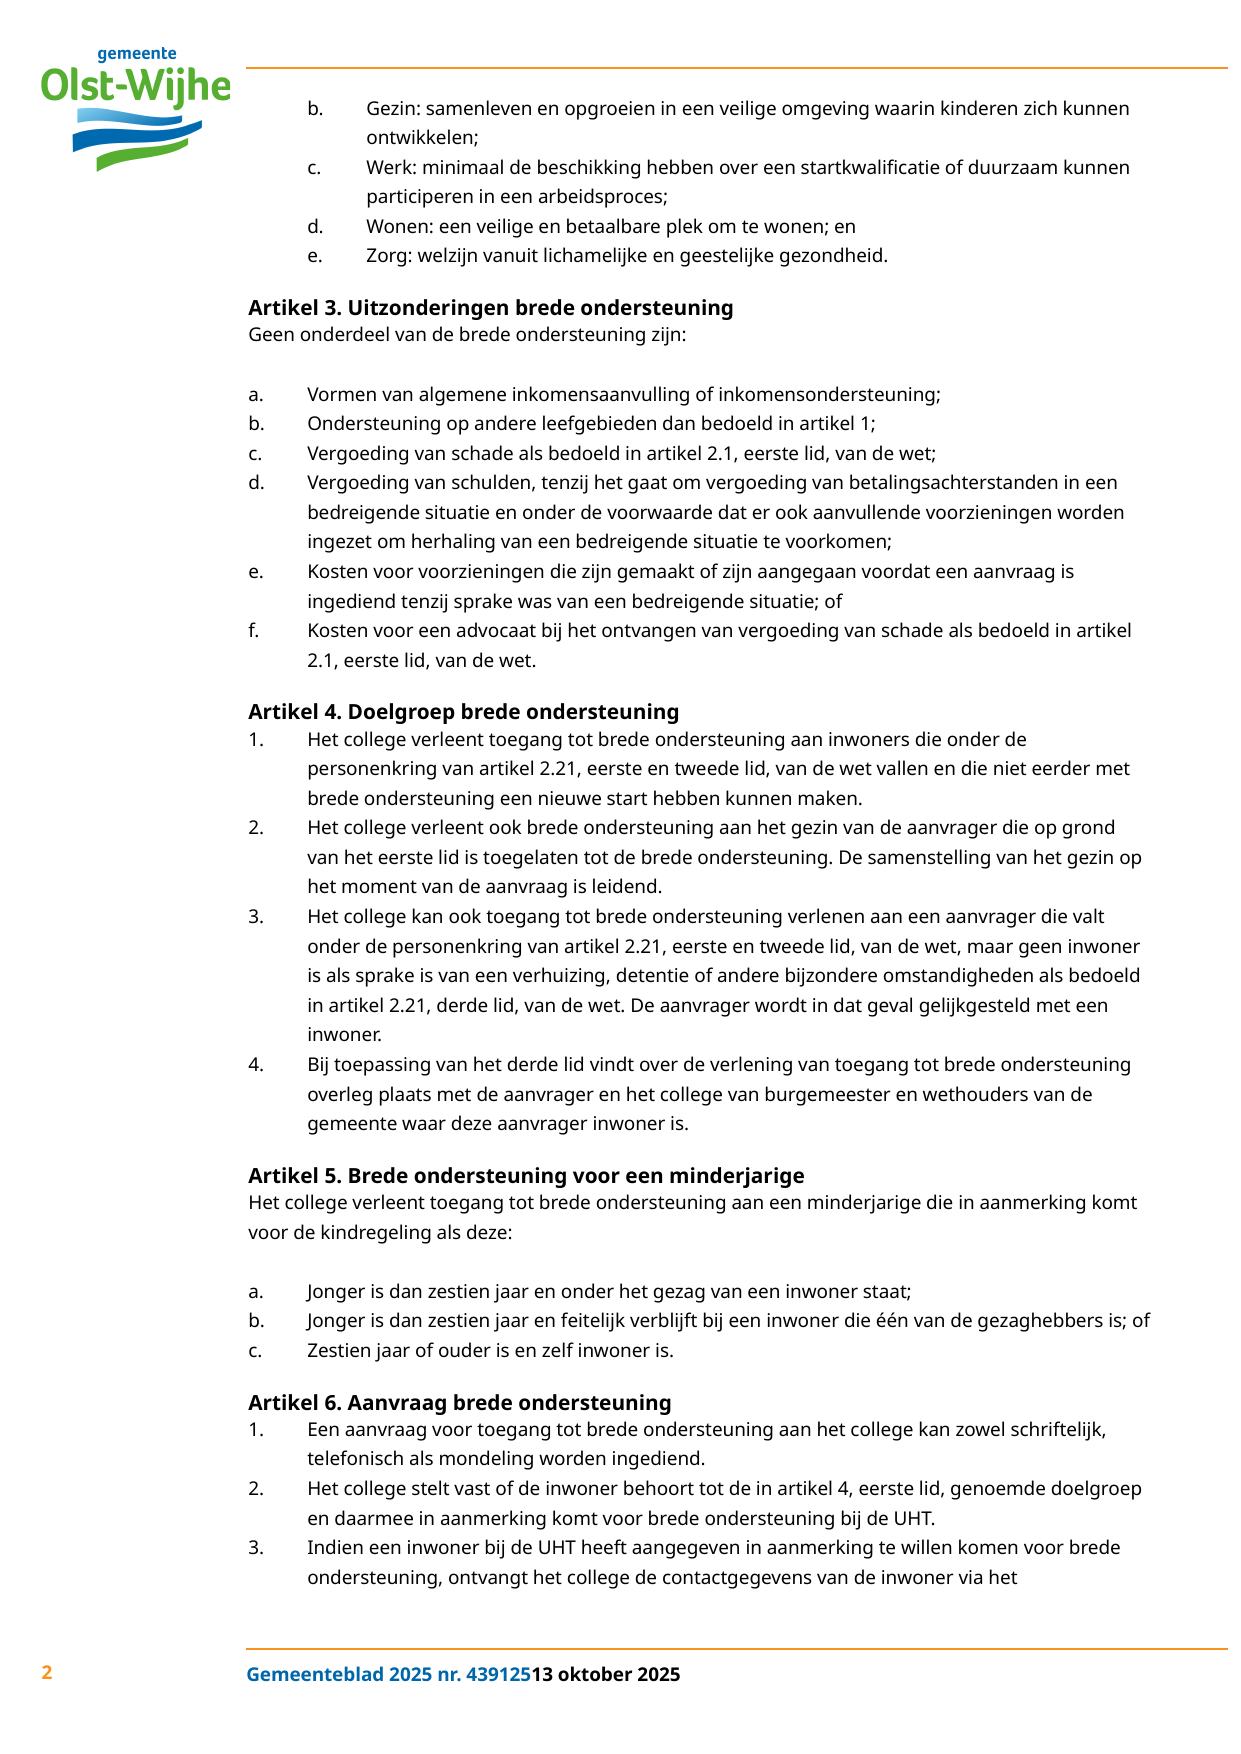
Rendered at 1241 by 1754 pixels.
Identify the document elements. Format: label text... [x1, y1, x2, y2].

list Het college verleent ook brede ondersteuning aan het gezin van de aanvrager die op grond van het eerste lid is toegelaten tot de brede ondersteuning. De samenstelling van het gezin op het moment van de aanvraag is leidend. [248, 814, 1152, 899]
list Bij toepassing van het derde lid vindt over de verlening van toegang tot brede ondersteuning overleg plaats met de aanvrager en het college van burgemeester en wethouders van de gemeente waar deze aanvrager inwoner is. [248, 1051, 1152, 1136]
list Een aanvraag voor toegang tot brede ondersteuning aan het college kan zowel schriftelijk, telefonisch als mondeling worden ingediend. [248, 1416, 1152, 1471]
list Indien een inwoner bij de UHT heeft aangegeven in aanmerking te willen komen voor brede ondersteuning, ontvangt het college de contactgegevens van de inwoner via het [248, 1534, 1152, 1590]
text Artikel 3. Uitzonderingen brede ondersteuning [248, 293, 1152, 322]
list Het college stelt vast of de inwoner behoort tot de in artikel 4, eerste lid, genoemde doelgroep en daarmee in aanmerking komt voor brede ondersteuning bij de UHT. [248, 1475, 1152, 1531]
list Werk: minimaal de beschikking hebben over een startkwalificatie of duurzaam kunnen participeren in een arbeidsproces; [307, 154, 1152, 209]
list Ondersteuning op andere leefgebieden dan bedoeld in artikel 1; [248, 410, 1152, 436]
list Gezin: samenleven en opgroeien in een veilige omgeving waarin kinderen zich kunnen ontwikkelen; [307, 95, 1152, 150]
list Vergoeding van schade als bedoeld in artikel 2.1, eerste lid, van de wet; [248, 440, 1152, 466]
list Jonger is dan zestien jaar en feitelijk verblijft bij een inwoner die één van de gezaghebbers is; of [248, 1308, 1152, 1333]
list Het college verleent toegang tot brede ondersteuning aan inwoners die onder de personenkring van artikel 2.21, eerste en tweede lid, van de wet vallen en die niet eerder met brede ondersteuning een nieuwe start hebben kunnen maken. [248, 726, 1152, 811]
text Artikel 6. Aanvraag brede ondersteuning [248, 1388, 1152, 1416]
list Het college kan ook toegang tot brede ondersteuning verlenen aan een aanvrager die valt onder de personenkring van artikel 2.21, eerste en tweede lid, van de wet, maar geen inwoner is als sprake is van een verhuizing, detentie of andere bijzondere omstandigheden als bedoeld in artikel 2.21, derde lid, van de wet. De aanvrager wordt in dat geval gelijkgesteld met een inwoner. [248, 903, 1152, 1047]
list Jonger is dan zestien jaar en onder het gezag van een inwoner staat; [248, 1278, 1152, 1304]
text Het college verleent toegang tot brede ondersteuning aan een minderjarige die in aanmerking komt voor de kindregeling als deze: [248, 1189, 1152, 1244]
list Zestien jaar of ouder is en zelf inwoner is. [248, 1337, 1152, 1363]
list Kosten voor een advocaat bij het ontvangen van vergoeding van schade als bedoeld in artikel 2.1, eerste lid, van de wet. [248, 617, 1152, 673]
list Wonen: een veilige en betaalbare plek om te wonen; en [307, 213, 1152, 239]
text Artikel 5. Brede ondersteuning voor een minderjarige [248, 1161, 1152, 1189]
list Zorg: welzijn vanuit lichamelijke en geestelijke gezondheid. [307, 243, 1152, 268]
list Kosten voor voorzieningen die zijn gemaakt of zijn aangegaan voordat een aanvraag is ingediend tenzij sprake was van een bedreigende situatie; of [248, 558, 1152, 613]
list Vormen van algemene inkomensaanvulling of inkomensondersteuning; [248, 381, 1152, 406]
list Vergoeding van schulden, tenzij het gaat om vergoeding van betalingsachterstanden in een bedreigende situatie en onder de voorwaarde dat er ook aanvullende voorzieningen worden ingezet om herhaling van een bedreigende situatie te voorkomen; [248, 469, 1152, 554]
text Geen onderdeel van de brede ondersteuning zijn: [248, 322, 1152, 347]
text Artikel 4. Doelgroep brede ondersteuning [248, 697, 1152, 726]
picture [41, 47, 231, 172]
